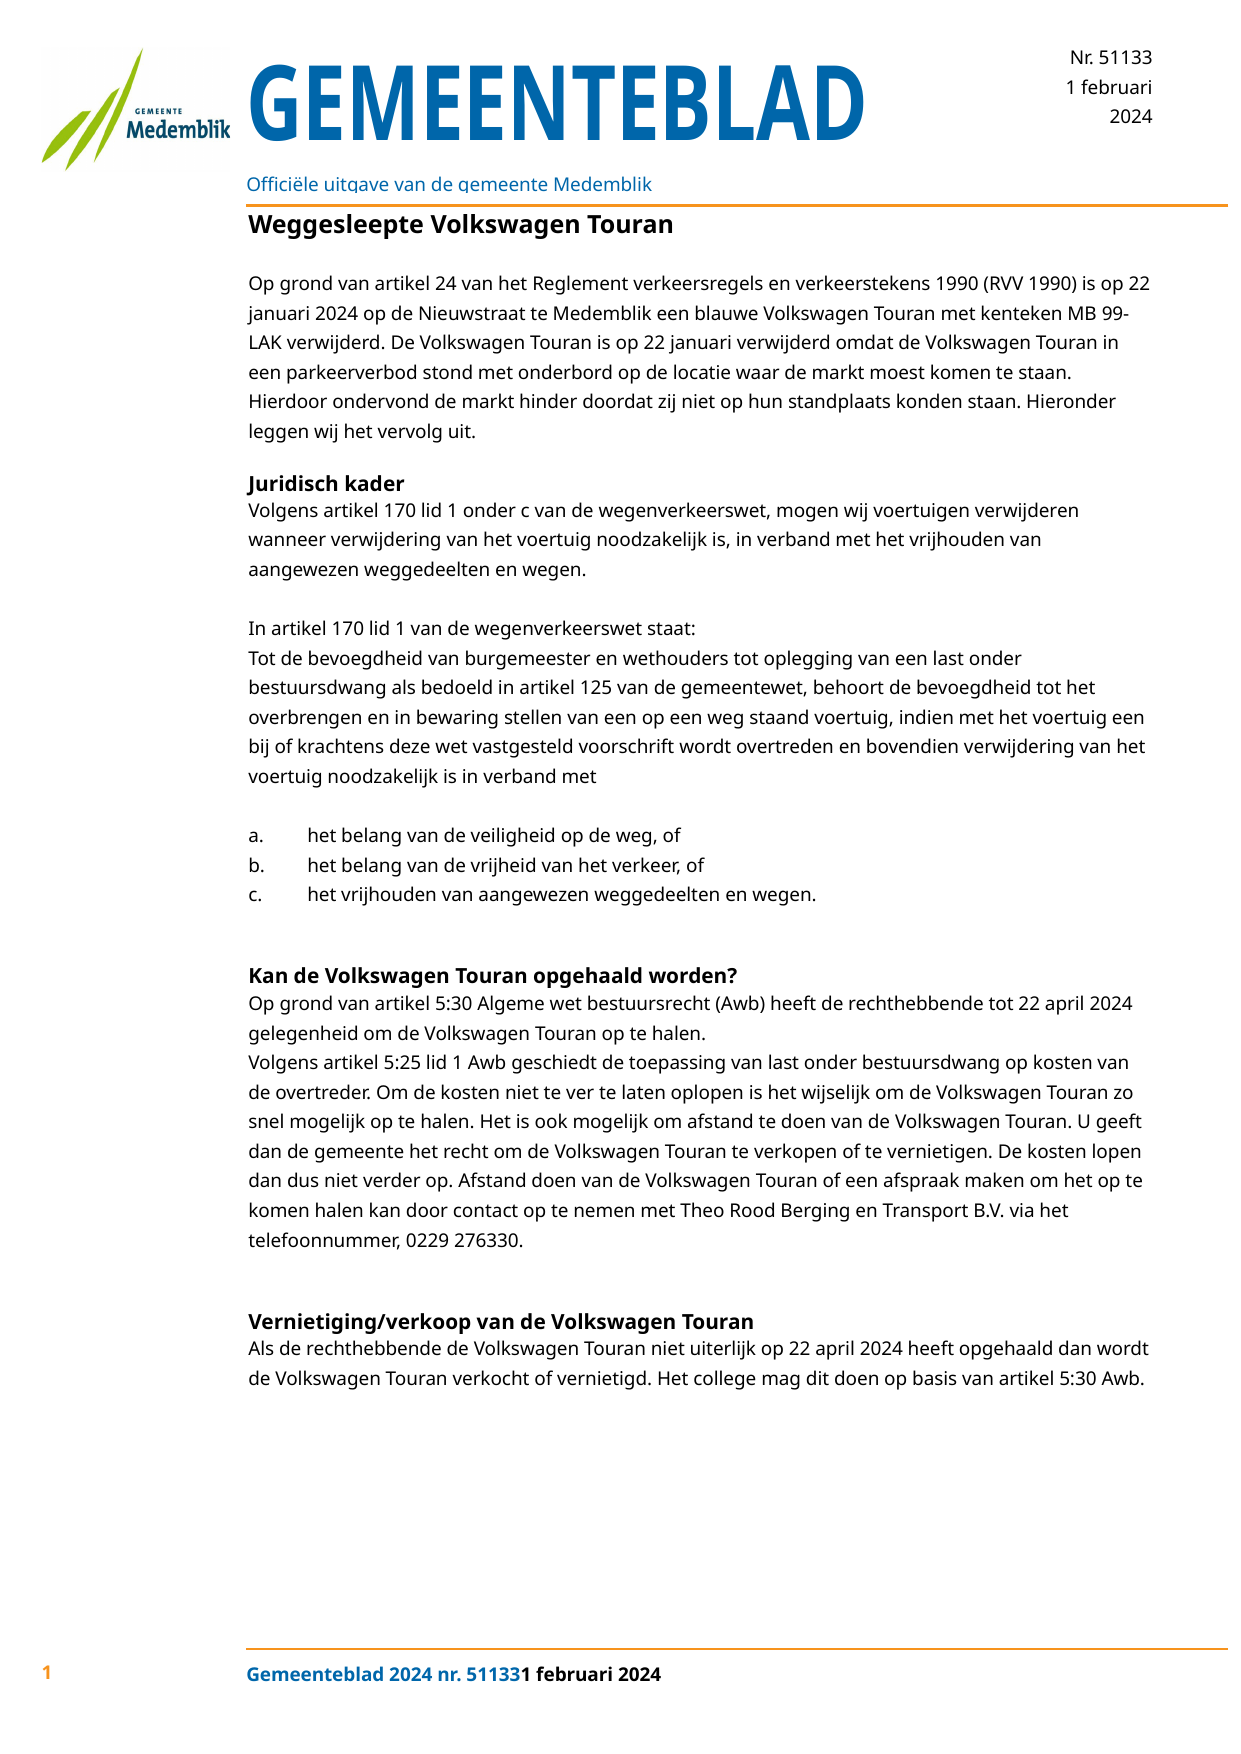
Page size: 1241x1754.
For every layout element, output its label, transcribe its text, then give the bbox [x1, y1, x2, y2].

text Op grond van artikel 24 van het Reglement verkeersregels en verkeerstekens 1990 (RVV 1990) is op 22 januari 2024 op de Nieuwstraat te Medemblik een blauwe Volkswagen Touran met kenteken MB 99-LAK verwijderd. De Volkswagen Touran is op 22 januari verwijderd omdat de Volkswagen Touran in een parkeerverbod stond met onderbord op de locatie waar de markt moest komen te staan. Hierdoor ondervond de markt hinder doordat zij niet op hun standplaats konden staan. Hieronder leggen wij het vervolg uit. [248, 270, 1152, 444]
picture [41, 47, 231, 172]
text Vernietiging/verkoop van de Volkswagen Touran [248, 1307, 1152, 1335]
list het belang van de vrijheid van het verkeer, of [248, 852, 1152, 878]
text Tot de bevoegdheid van burgemeester en wethouders tot oplegging van een last onder bestuursdwang als bedoeld in artikel 125 van de gemeentewet, behoort de bevoegdheid tot het overbrengen en in bewaring stellen van een op een weg staand voertuig, indien met het voertuig een bij of krachtens deze wet vastgesteld voorschrift wordt overtreden en bovendien verwijdering van het voertuig noodzakelijk is in verband met [248, 645, 1152, 789]
text Op grond van artikel 5:30 Algeme wet bestuursrecht (Awb) heeft de rechthebbende tot 22 april 2024 gelegenheid om de Volkswagen Touran op te halen. [248, 990, 1152, 1045]
text Volgens artikel 170 lid 1 onder c van de wegenverkeerswet, mogen wij voertuigen verwijderen wanneer verwijdering van het voertuig noodzakelijk is, in verband met het vrijhouden van aangewezen weggedeelten en wegen. [248, 497, 1152, 582]
text Kan de Volkswagen Touran opgehaald worden? [248, 962, 1152, 990]
text Weggesleepte Volkswagen Touran [248, 207, 1152, 241]
text Juridisch kader [248, 469, 1152, 497]
list het belang van de veiligheid op de weg, of [248, 822, 1152, 848]
text In artikel 170 lid 1 van de wegenverkeerswet staat: [248, 615, 1152, 641]
text Volgens artikel 5:25 lid 1 Awb geschiedt de toepassing van last onder bestuursdwang op kosten van de overtreder. Om de kosten niet te ver te laten oplopen is het wijselijk om de Volkswagen Touran zo snel mogelijk op te halen. Het is ook mogelijk om afstand te doen van de Volkswagen Touran. U geeft dan de gemeente het recht om de Volkswagen Touran te verkopen of te vernietigen. De kosten lopen dan dus niet verder op. Afstand doen van de Volkswagen Touran of een afspraak maken om het op te komen halen kan door contact op te nemen met Theo Rood Berging en Transport B.V. via het telefoonnummer, 0229 276330. [248, 1049, 1152, 1252]
text Als de rechthebbende de Volkswagen Touran niet uiterlijk op 22 april 2024 heeft opgehaald dan wordt de Volkswagen Touran verkocht of vernietigd. Het college mag dit doen op basis van artikel 5:30 Awb. [248, 1335, 1152, 1391]
list het vrijhouden van aangewezen weggedeelten en wegen. [248, 882, 1152, 907]
